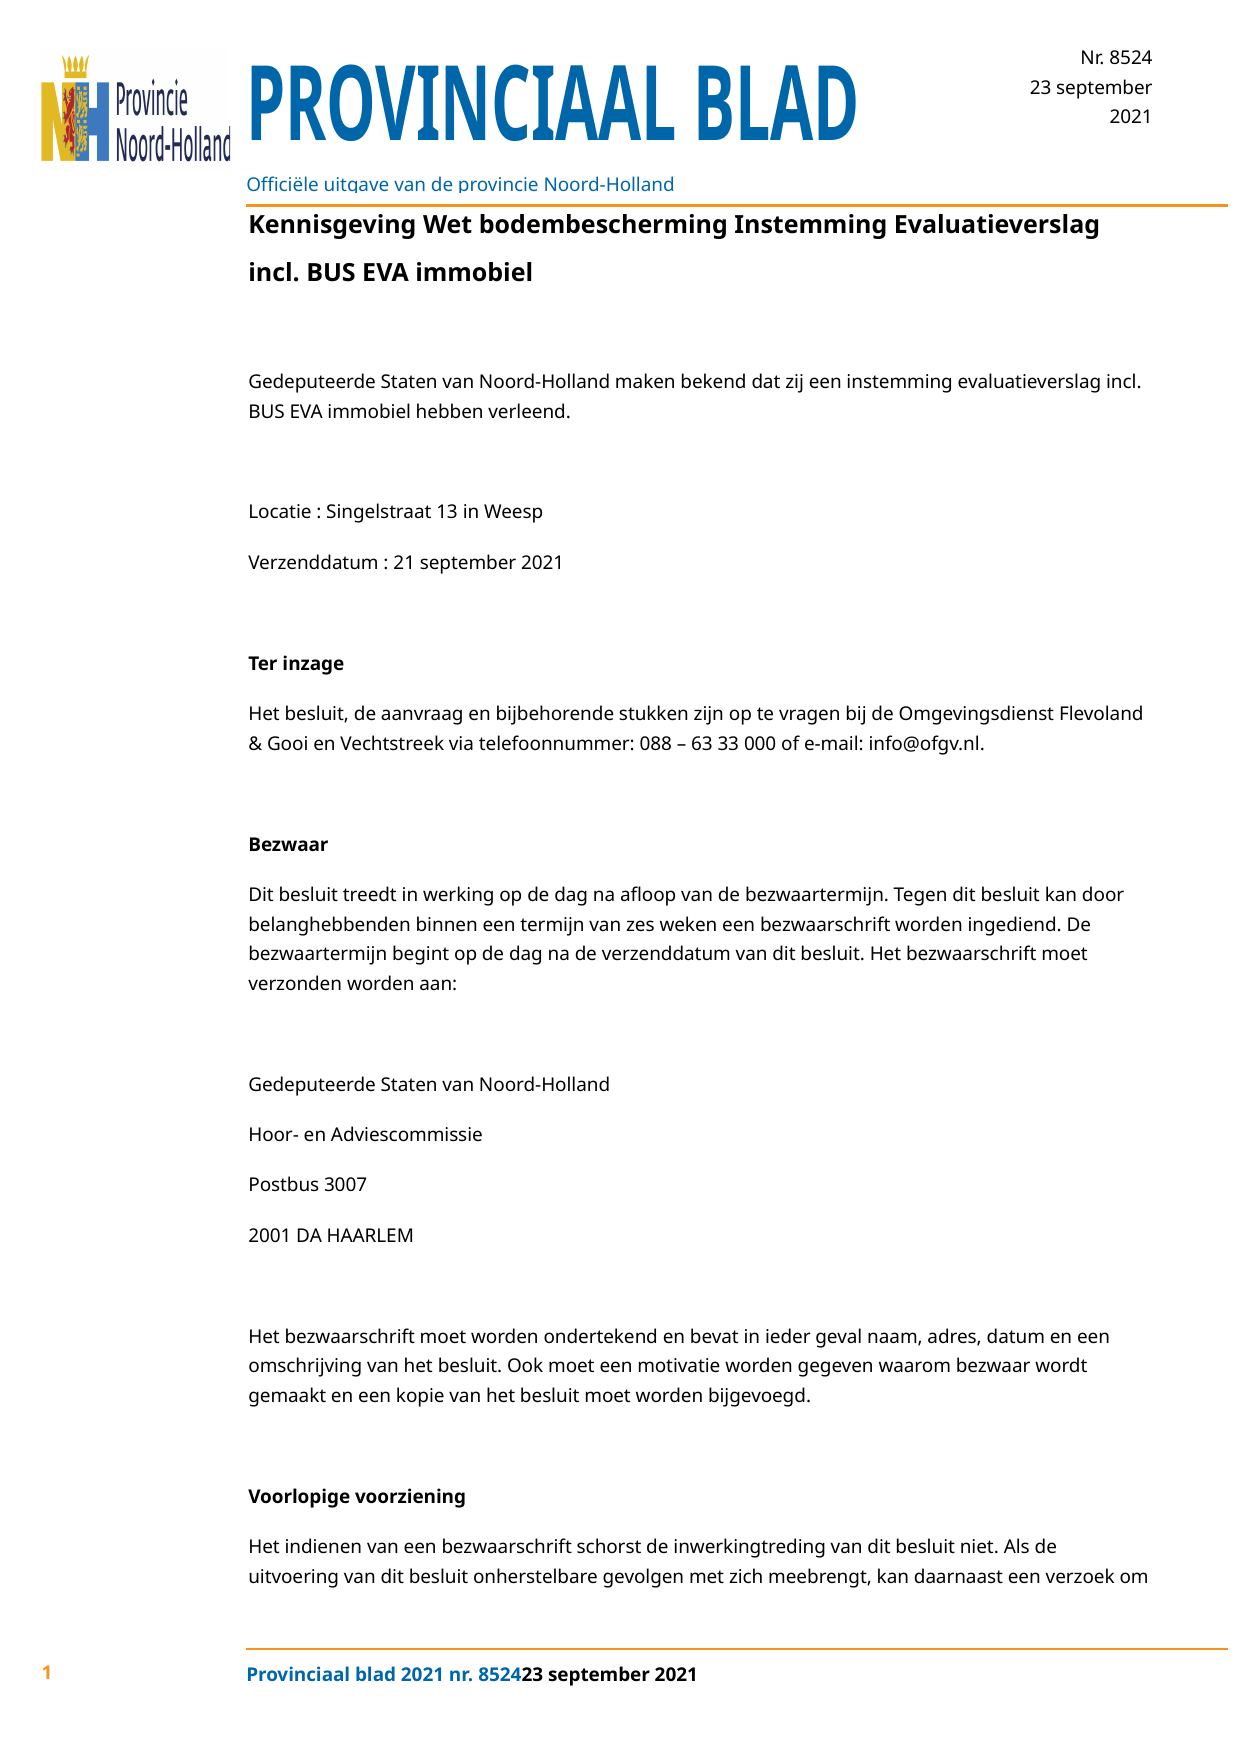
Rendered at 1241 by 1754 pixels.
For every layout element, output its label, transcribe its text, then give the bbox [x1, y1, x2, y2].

text Dit besluit treedt in werking op de dag na afloop van de bezwaartermijn. Tegen dit besluit kan door belanghebbenden binnen een termijn van zes weken een bezwaarschrift worden ingediend. De bezwaartermijn begint op de dag na de verzenddatum van dit besluit. Het bezwaarschrift moet verzonden worden aan: [248, 881, 1152, 996]
text Locatie : Singelstraat 13 in Weesp [248, 499, 1152, 524]
text Het bezwaarschrift moet worden ondertekend en bevat in ieder geval naam, adres, datum en een omschrijving van het besluit. Ook moet een motivatie worden gegeven waarom bezwaar wordt gemaakt en een kopie van het besluit moet worden bijgevoegd. [248, 1323, 1152, 1408]
text Het indienen van een bezwaarschrift schorst de inwerkingtreding van dit besluit niet. Als de uitvoering van dit besluit onherstelbare gevolgen met zich meebrengt, kan daarnaast een verzoek om [248, 1533, 1152, 1589]
text Ter inzage [248, 650, 1152, 676]
text Hoor- en Adviescommissie [248, 1121, 1152, 1147]
text Kennisgeving Wet bodembescherming Instemming Evaluatieverslag incl. BUS EVA immobiel [248, 207, 1152, 288]
text Gedeputeerde Staten van Noord-Holland [248, 1071, 1152, 1097]
text Voorlopige voorziening [248, 1483, 1152, 1509]
text Het besluit, de aanvraag en bijbehorende stukken zijn op te vragen bij de Omgevingsdienst Flevoland & Gooi en Vechtstreek via telefoonnummer: 088 – 63 33 000 of e-mail: info@ofgv.nl. [248, 700, 1152, 756]
text Postbus 3007 [248, 1172, 1152, 1197]
text Gedeputeerde Staten van Noord-Holland maken bekend dat zij een instemming evaluatieverslag incl. BUS EVA immobiel hebben verleend. [248, 368, 1152, 424]
text 2001 DA HAARLEM [248, 1222, 1152, 1248]
picture [41, 47, 231, 172]
text Bezwaar [248, 831, 1152, 857]
text Verzenddatum : 21 september 2021 [248, 549, 1152, 575]
